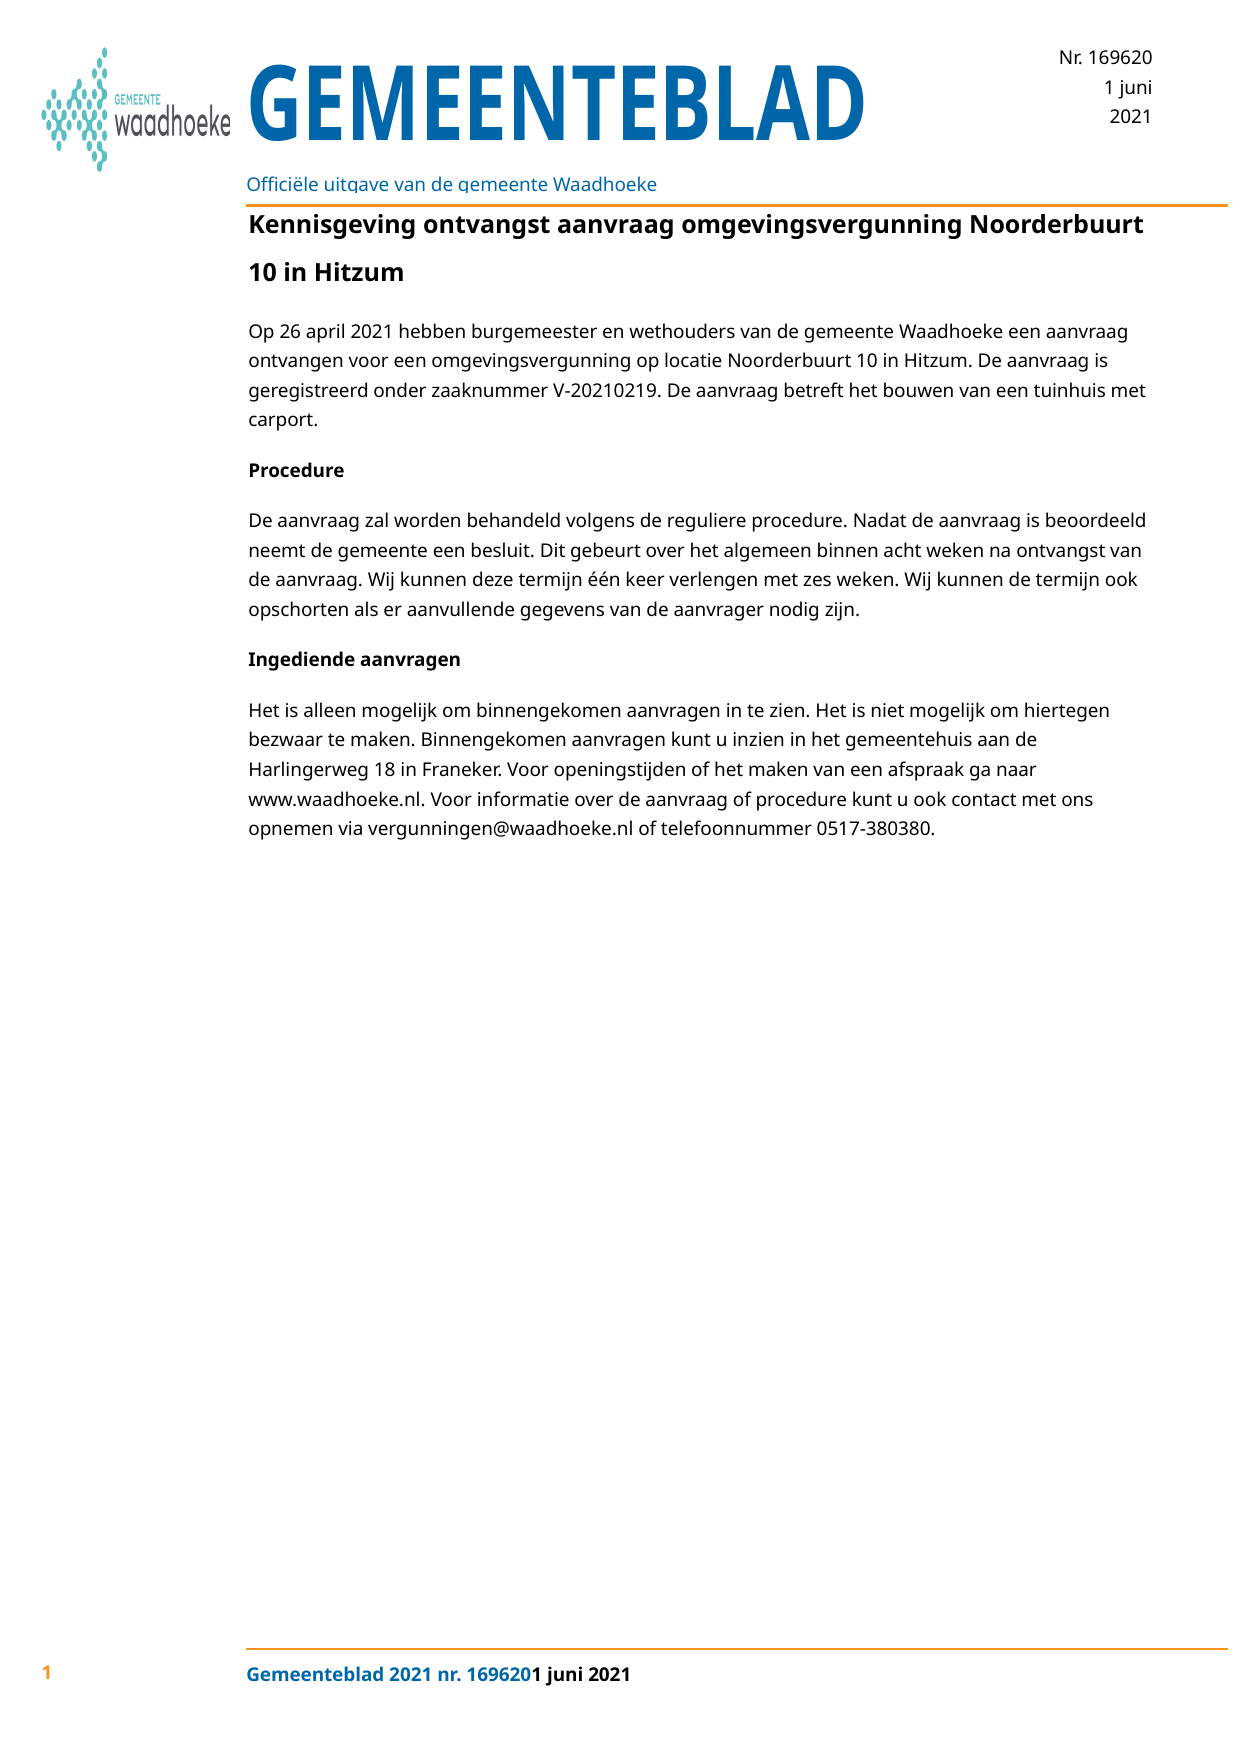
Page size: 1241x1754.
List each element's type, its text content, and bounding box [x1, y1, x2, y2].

text Op 26 april 2021 hebben burgemeester en wethouders van de gemeente Waadhoeke een aanvraag ontvangen voor een omgevingsvergunning op locatie Noorderbuurt 10 in Hitzum. De aanvraag is geregistreerd onder zaaknummer V-20210219. De aanvraag betreft het bouwen van een tuinhuis met carport. [248, 318, 1152, 432]
text Procedure [248, 457, 1152, 483]
text De aanvraag zal worden behandeld volgens de reguliere procedure. Nadat de aanvraag is beoordeeld neemt de gemeente een besluit. Dit gebeurt over het algemeen binnen acht weken na ontvangst van de aanvraag. Wij kunnen deze termijn één keer verlengen met zes weken. Wij kunnen de termijn ook opschorten als er aanvullende gegevens van de aanvrager nodig zijn. [248, 507, 1152, 622]
picture [41, 47, 231, 172]
text Kennisgeving ontvangst aanvraag omgevingsvergunning Noorderbuurt 10 in Hitzum [248, 207, 1152, 288]
text Ingediende aanvragen [248, 647, 1152, 672]
text Het is alleen mogelijk om binnengekomen aanvragen in te zien. Het is niet mogelijk om hiertegen bezwaar te maken. Binnengekomen aanvragen kunt u inzien in het gemeentehuis aan de Harlingerweg 18 in Franeker. Voor openingstijden of het maken van een afspraak ga naar www.waadhoeke.nl. Voor informatie over de aanvraag of procedure kunt u ook contact met ons opnemen via vergunningen@waadhoeke.nl of telefoonnummer 0517-380380. [248, 697, 1152, 841]
